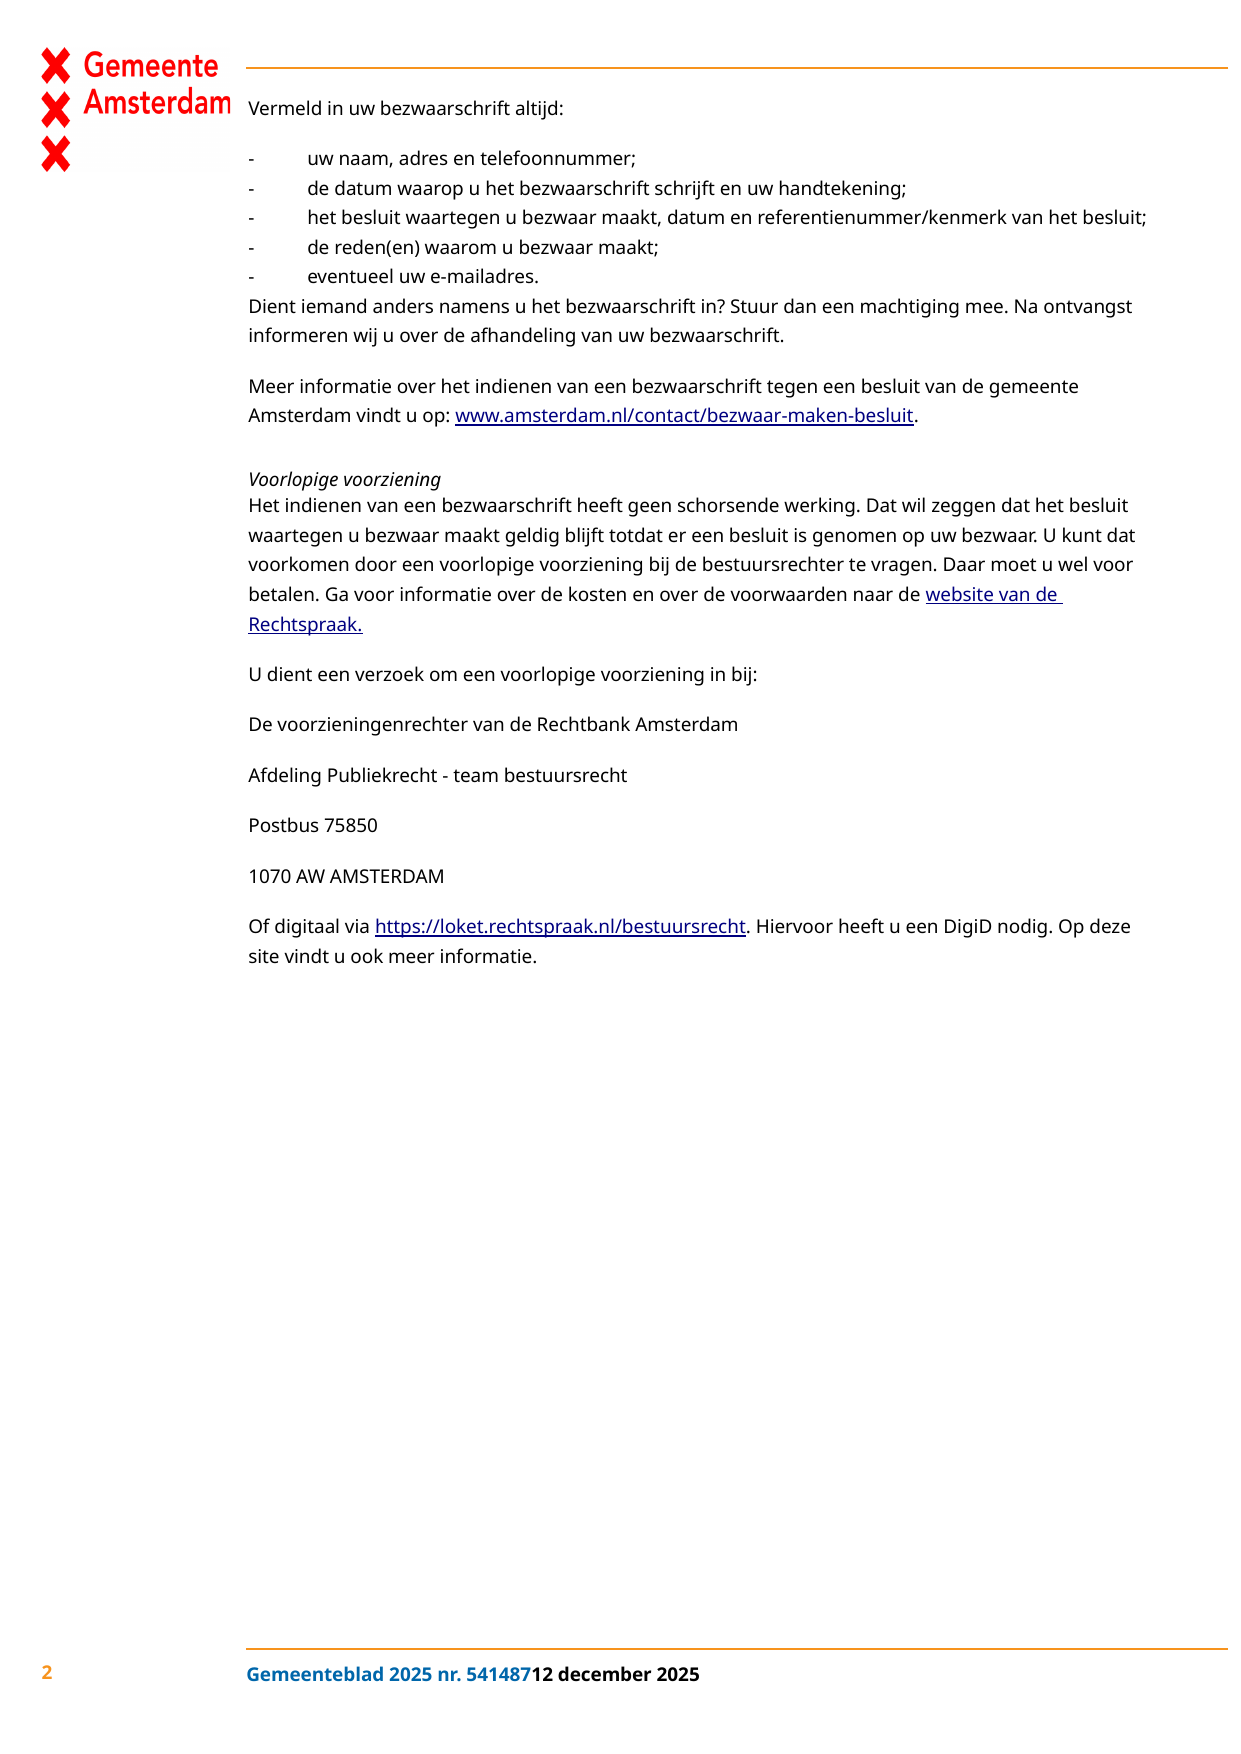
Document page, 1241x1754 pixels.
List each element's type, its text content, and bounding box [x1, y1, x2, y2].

list het besluit waartegen u bezwaar maakt, datum en referentienummer/kenmerk van het besluit; [248, 204, 1152, 230]
list de reden(en) waarom u bezwaar maakt; [248, 234, 1152, 260]
text 1070 AW AMSTERDAM [248, 863, 1152, 888]
text Postbus 75850 [248, 812, 1152, 838]
list eventueel uw e-mailadres. [248, 263, 1152, 289]
picture [41, 47, 231, 172]
list uw naam, adres en telefoonnummer; [248, 145, 1152, 171]
text Meer informatie over het indienen van een bezwaarschrift tegen een besluit van de gemeente Amsterdam vindt u op: www.amsterdam.nl/contact/bezwaar-maken-besluit. [248, 373, 1152, 428]
text Voorlopige voorziening [248, 467, 1152, 492]
list de datum waarop u het bezwaarschrift schrijft en uw handtekening; [248, 175, 1152, 201]
text Of digitaal via https://loket.rechtspraak.nl/bestuursrecht. Hiervoor heeft u een DigiD nodig. Op deze site vindt u ook meer informatie. [248, 913, 1152, 968]
text Vermeld in uw bezwaarschrift altijd: [248, 95, 1152, 121]
text De voorzieningenrechter van de Rechtbank Amsterdam [248, 712, 1152, 737]
text U dient een verzoek om een voorlopige voorziening in bij: [248, 661, 1152, 687]
text Het indienen van een bezwaarschrift heeft geen schorsende werking. Dat wil zeggen dat het besluit waartegen u bezwaar maakt geldig blijft totdat er een besluit is genomen op uw bezwaar. U kunt dat voorkomen door een voorlopige voorziening bij de bestuursrechter te vragen. Daar moet u wel voor betalen. Ga voor informatie over de kosten en over de voorwaarden naar de website van de Rechtspraak. [248, 492, 1152, 636]
text Dient iemand anders namens u het bezwaarschrift in? Stuur dan een machtiging mee. Na ontvangst informeren wij u over de afhandeling van uw bezwaarschrift. [248, 293, 1152, 348]
text Afdeling Publiekrecht - team bestuursrecht [248, 762, 1152, 788]
